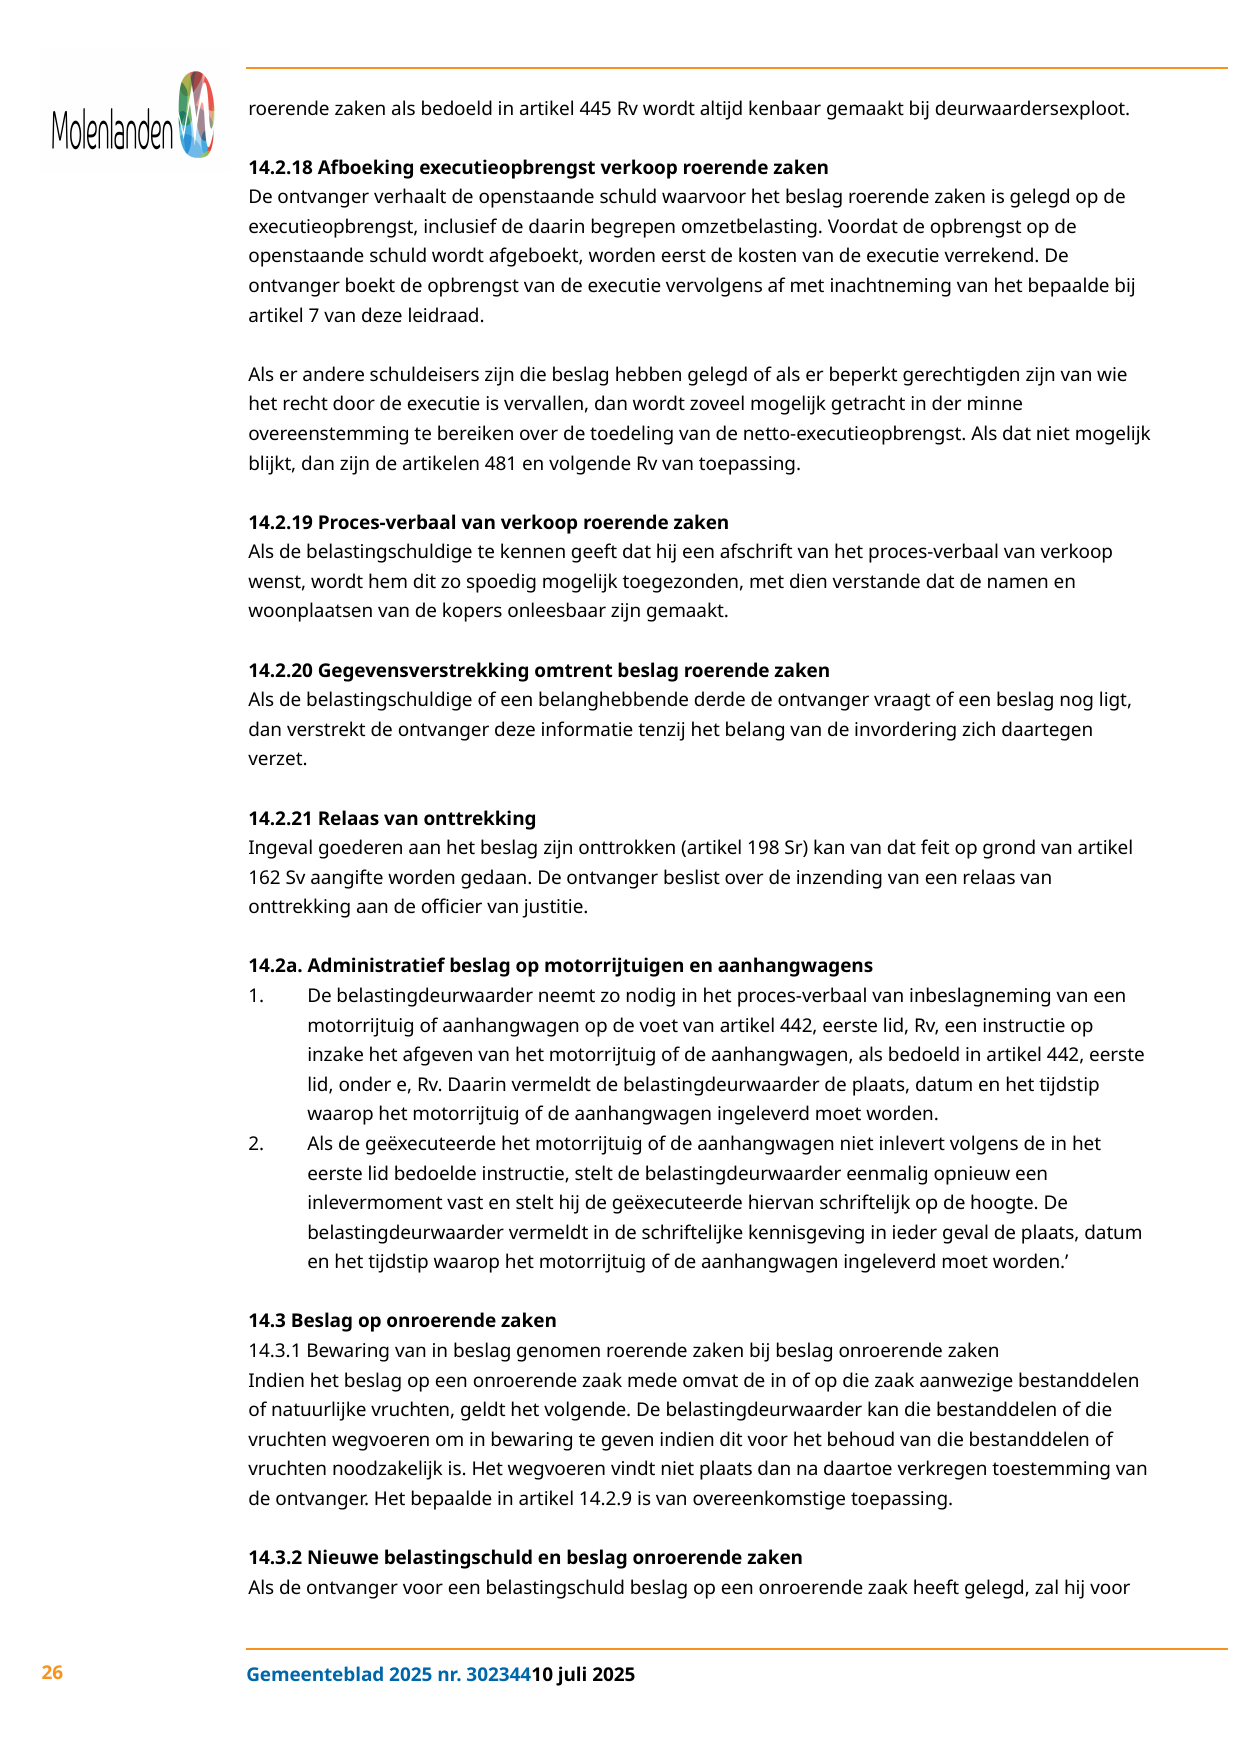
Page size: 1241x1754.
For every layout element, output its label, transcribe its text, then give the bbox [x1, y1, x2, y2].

list Als de geëxecuteerde het motorrijtuig of de aanhangwagen niet inlevert volgens de in het eerste lid bedoelde instructie, stelt de belastingdeurwaarder eenmalig opnieuw een inlevermoment vast en stelt hij de geëxecuteerde hiervan schriftelijk op de hoogte. De belastingdeurwaarder vermeldt in de schriftelijke kennisgeving in ieder geval de plaats, datum en het tijdstip waarop het motorrijtuig of de aanhangwagen ingeleverd moet worden.’ [248, 1130, 1152, 1274]
text 14.3.1 Bewaring van in beslag genomen roerende zaken bij beslag onroerende zaken [248, 1337, 1152, 1363]
text 14.3.2 Nieuwe belastingschuld en beslag onroerende zaken [248, 1544, 1152, 1570]
text roerende zaken als bedoeld in artikel 445 Rv wordt altijd kenbaar gemaakt bij deurwaardersexploot. [248, 95, 1152, 121]
text 14.2a. Administratief beslag op motorrijtuigen en aanhangwagens [248, 953, 1152, 978]
text De ontvanger verhaalt de openstaande schuld waarvoor het beslag roerende zaken is gelegd op de executieopbrengst, inclusief de daarin begrepen omzetbelasting. Voordat de opbrengst op de openstaande schuld wordt afgeboekt, worden eerst de kosten van de executie verrekend. De ontvanger boekt de opbrengst van de executie vervolgens af met inachtneming van het bepaalde bij artikel 7 van deze leidraad. [248, 183, 1152, 328]
text Ingeval goederen aan het beslag zijn onttrokken (artikel 198 Sr) kan van dat feit op grond van artikel 162 Sv aangifte worden gedaan. De ontvanger beslist over de inzending van een relaas van onttrekking aan de officier van justitie. [248, 834, 1152, 919]
text 14.2.18 Afboeking executieopbrengst verkoop roerende zaken [248, 154, 1152, 180]
text Als er andere schuldeisers zijn die beslag hebben gelegd of als er beperkt gerechtigden zijn van wie het recht door de executie is vervallen, dan wordt zoveel mogelijk getracht in der minne overeenstemming te bereiken over de toedeling van de netto-executieopbrengst. Als dat niet mogelijk blijkt, dan zijn de artikelen 481 en volgende Rv van toepassing. [248, 361, 1152, 476]
text 14.2.20 Gegevensverstrekking omtrent beslag roerende zaken [248, 657, 1152, 683]
list De belastingdeurwaarder neemt zo nodig in het proces-verbaal van inbeslagneming van een motorrijtuig of aanhangwagen op de voet van artikel 442, eerste lid, Rv, een instructie op inzake het afgeven van het motorrijtuig of de aanhangwagen, als bedoeld in artikel 442, eerste lid, onder e, Rv. Daarin vermeldt de belastingdeurwaarder de plaats, datum en het tijdstip waarop het motorrijtuig of de aanhangwagen ingeleverd moet worden. [248, 982, 1152, 1126]
picture [41, 47, 231, 172]
text Als de belastingschuldige of een belanghebbende derde de ontvanger vraagt of een beslag nog ligt, dan verstrekt de ontvanger deze informatie tenzij het belang van de invordering zich daartegen verzet. [248, 686, 1152, 771]
text Als de belastingschuldige te kennen geeft dat hij een afschrift van het proces-verbaal van verkoop wenst, wordt hem dit zo spoedig mogelijk toegezonden, met dien verstande dat de namen en woonplaatsen van de kopers onleesbaar zijn gemaakt. [248, 538, 1152, 623]
text 14.3 Beslag op onroerende zaken [248, 1308, 1152, 1333]
text 14.2.21 Relaas van onttrekking [248, 805, 1152, 831]
text 14.2.19 Proces-verbaal van verkoop roerende zaken [248, 509, 1152, 535]
text Als de ontvanger voor een belastingschuld beslag op een onroerende zaak heeft gelegd, zal hij voor [248, 1574, 1152, 1600]
text Indien het beslag op een onroerende zaak mede omvat de in of op die zaak aanwezige bestanddelen of natuurlijke vruchten, geldt het volgende. De belastingdeurwaarder kan die bestanddelen of die vruchten wegvoeren om in bewaring te geven indien dit voor het behoud van die bestanddelen of vruchten noodzakelijk is. Het wegvoeren vindt niet plaats dan na daartoe verkregen toestemming van de ontvanger. Het bepaalde in artikel 14.2.9 is van overeenkomstige toepassing. [248, 1367, 1152, 1511]
